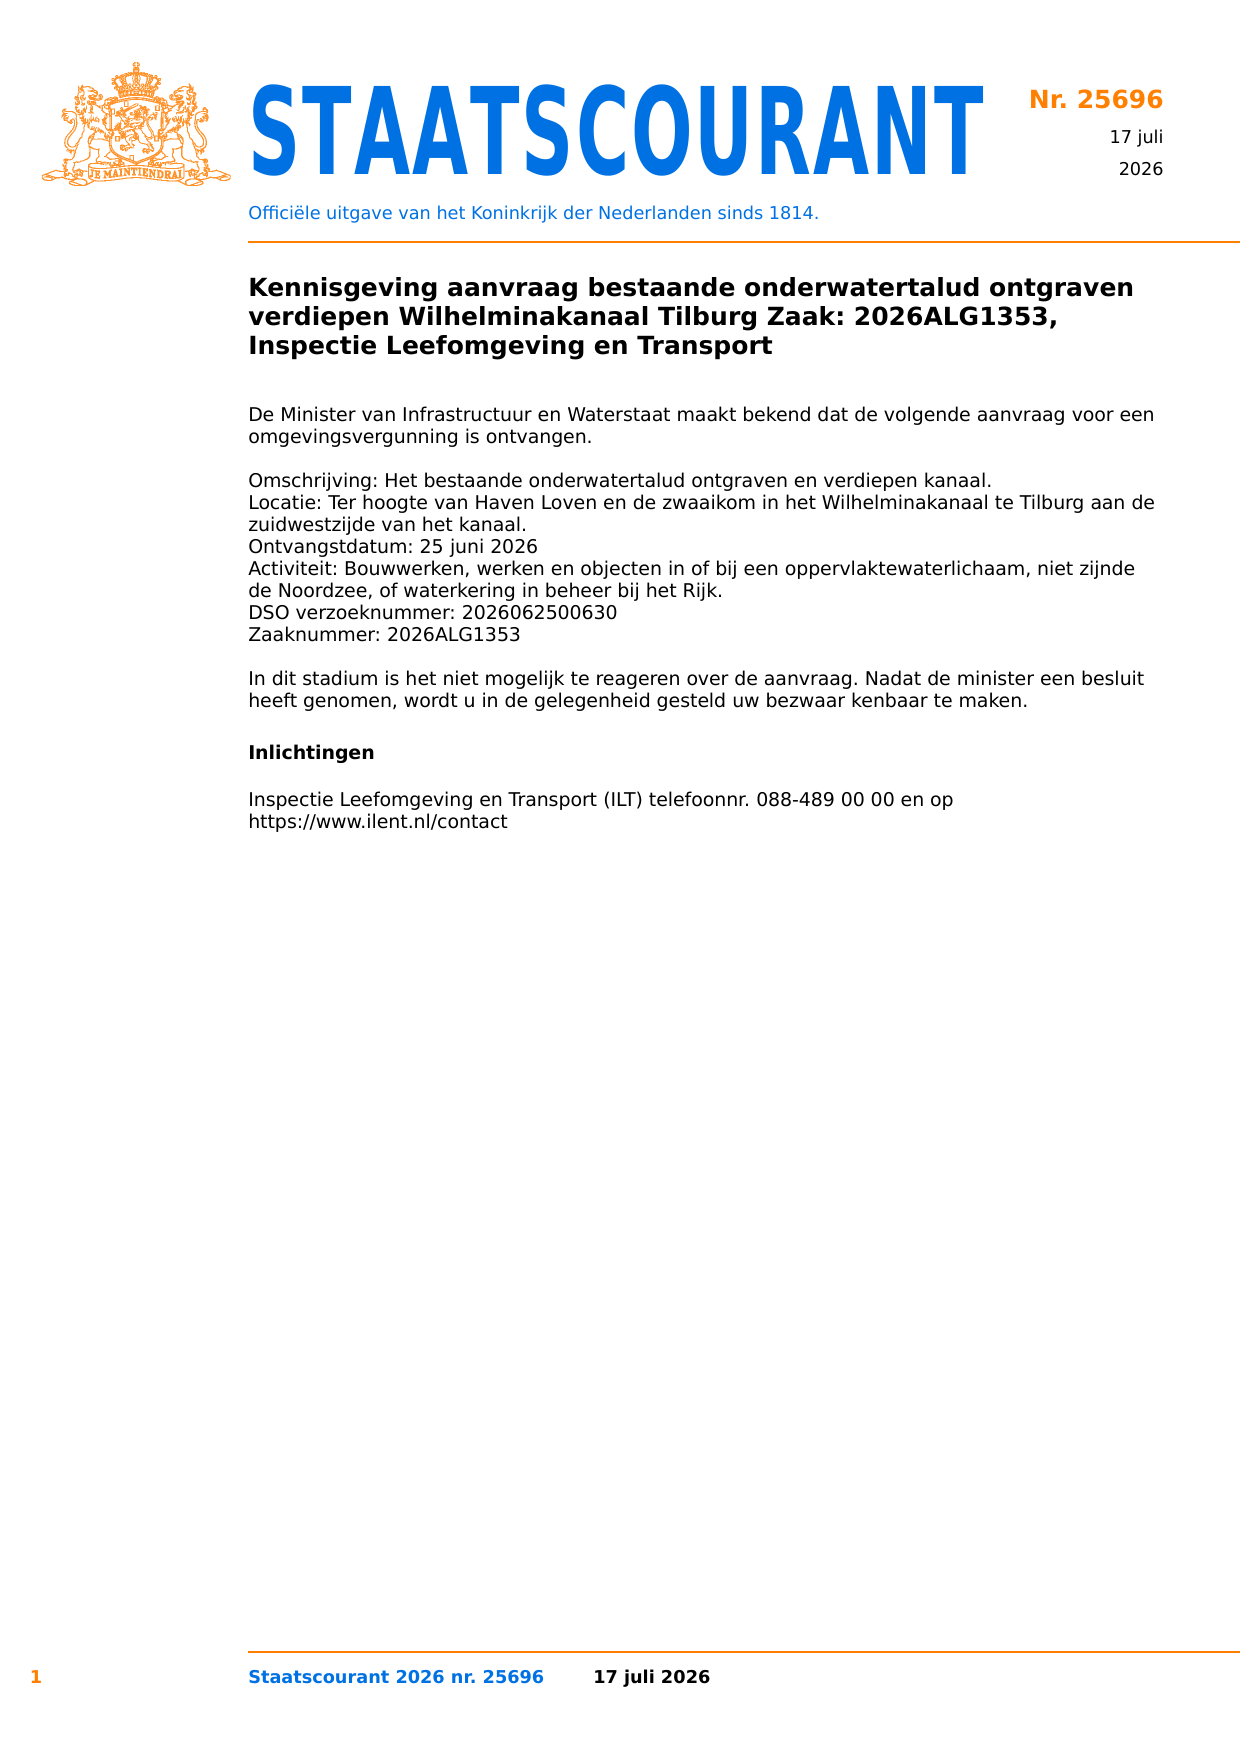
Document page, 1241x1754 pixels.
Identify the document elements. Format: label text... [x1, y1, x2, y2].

text Inspectie Leefomgeving en Transport (ILT) telefoonnr. 088-489 00 00 en op https://www.ilent.nl/contact [248, 789, 1163, 833]
table_cell Officiële uitgave van het Koninkrijk der Nederlanden sinds 1814. [248, 203, 1240, 241]
text Omschrijving: Het bestaande onderwatertalud ontgraven en verdiepen kanaal. [248, 470, 1163, 492]
text Ontvangstdatum: 25 juni 2026 [248, 536, 1163, 558]
table_header Nr. 25696 [998, 62, 1240, 121]
table_cell 17 juli [998, 121, 1240, 153]
text DSO verzoeknummer: 2026062500630 [248, 602, 1163, 624]
text In dit stadium is het niet mogelijk te reageren over de aanvraag. Nadat de minister een besluit heeft genomen, wordt u in de gelegenheid gesteld uw bezwaar kenbaar te maken. [248, 668, 1163, 712]
subtitle Inlichtingen [248, 742, 1163, 764]
table_header STAATSCOURANT [248, 62, 998, 203]
table_cell 2026 [998, 153, 1240, 203]
text Zaaknummer: 2026ALG1353 [248, 624, 1163, 646]
subtitle Kennisgeving aanvraag bestaande onderwatertalud ontgraven verdiepen Wilhelminakanaal Tilburg Zaak: 2026ALG1353, Inspectie Leefomgeving en Transport [248, 273, 1163, 361]
text Locatie: Ter hoogte van Haven Loven en de zwaaikom in het Wilhelminakanaal te Tilburg aan de zuidwestzijde van het kanaal. [248, 492, 1163, 536]
picture [41, 62, 231, 186]
text Activiteit: Bouwwerken, werken en objecten in of bij een oppervlaktewaterlichaam, niet zijnde de Noordzee, of waterkering in beheer bij het Rijk. [248, 558, 1163, 602]
table_header [25, 62, 248, 241]
text De Minister van Infrastructuur en Waterstaat maakt bekend dat de volgende aanvraag voor een omgevingsvergunning is ontvangen. [248, 404, 1163, 448]
